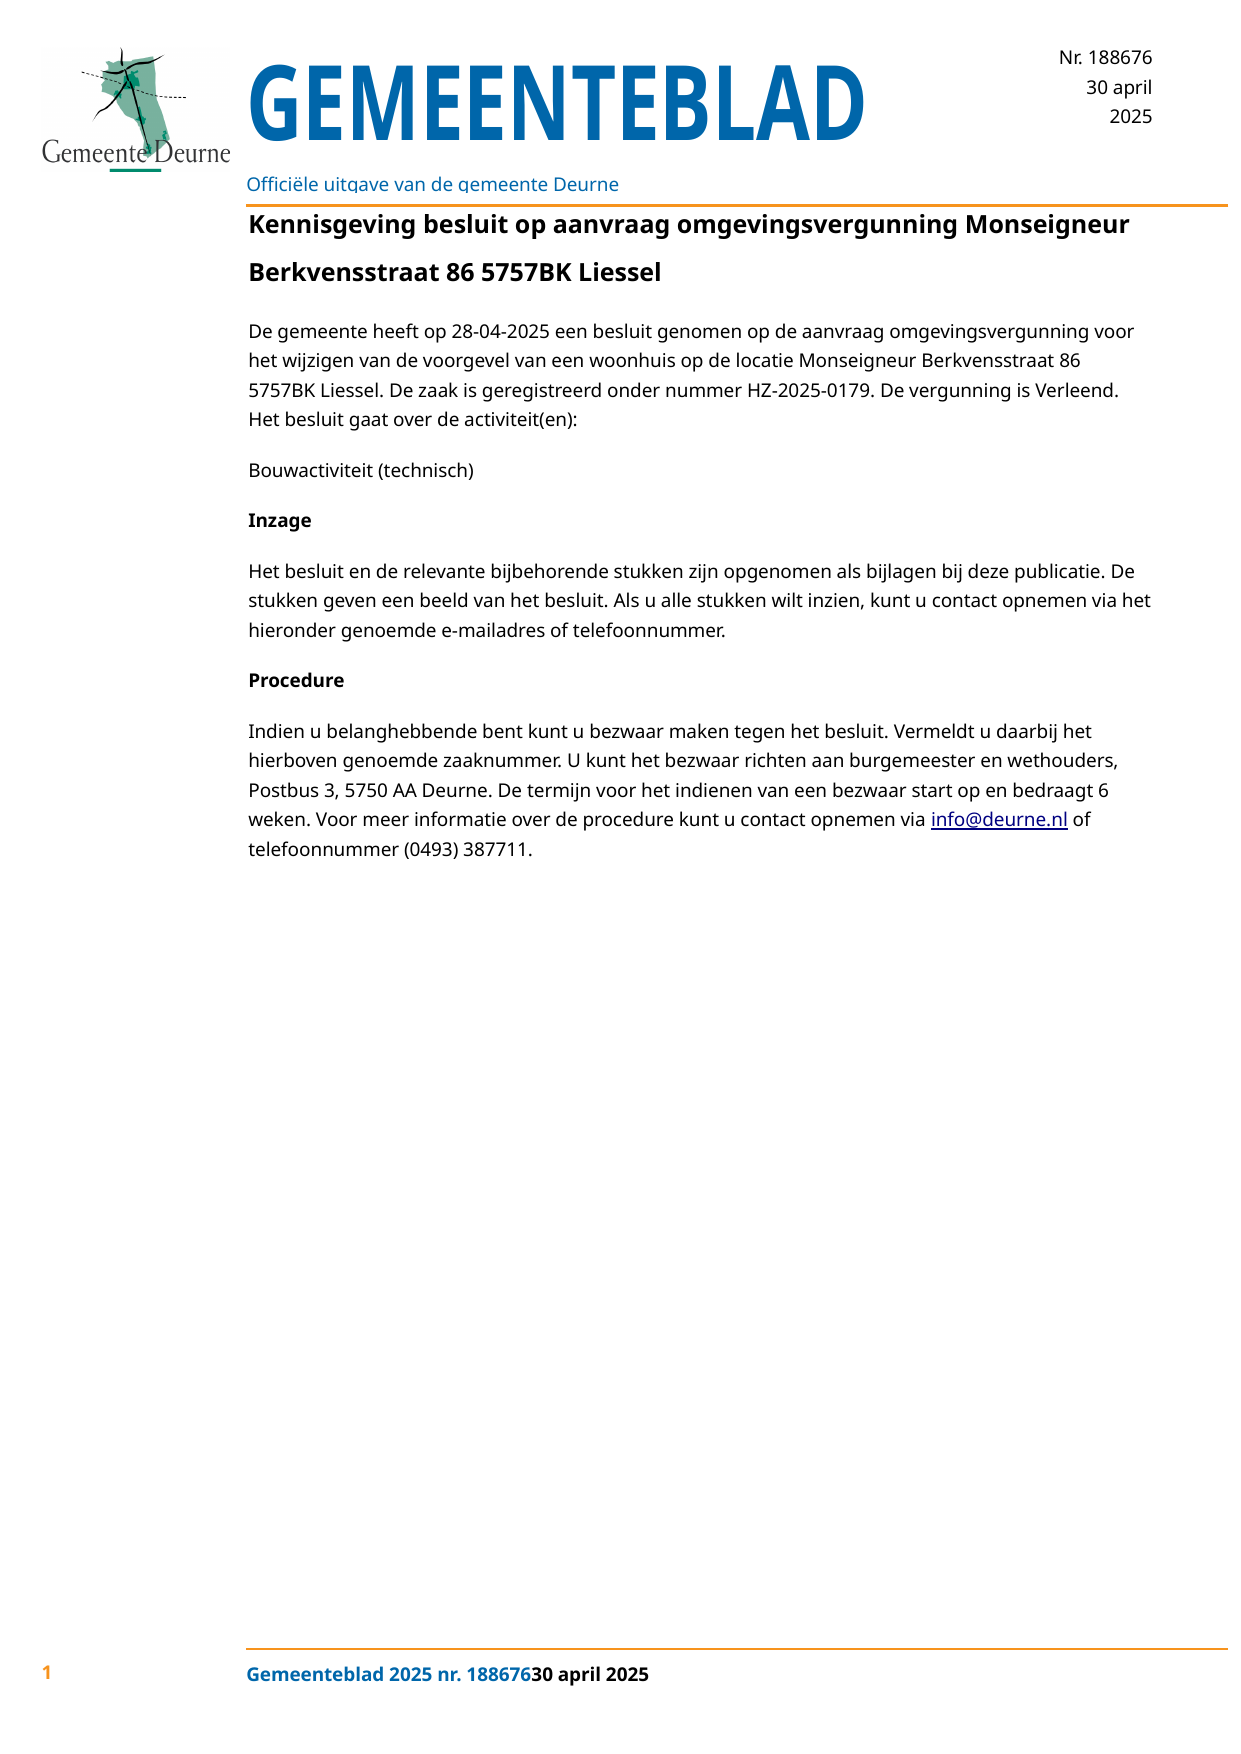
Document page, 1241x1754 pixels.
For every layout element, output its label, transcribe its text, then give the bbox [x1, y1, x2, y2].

text Kennisgeving besluit op aanvraag omgevingsvergunning Monseigneur Berkvensstraat 86 5757BK Liessel [248, 207, 1152, 288]
text Procedure [248, 667, 1152, 693]
text Bouwactiviteit (technisch) [248, 457, 1152, 483]
text Het besluit en de relevante bijbehorende stukken zijn opgenomen als bijlagen bij deze publicatie. De stukken geven een beeld van het besluit. Als u alle stukken wilt inzien, kunt u contact opnemen via het hieronder genoemde e-mailadres of telefoonnummer. [248, 558, 1152, 643]
picture [41, 47, 231, 172]
text De gemeente heeft op 28-04-2025 een besluit genomen op de aanvraag omgevingsvergunning voor het wijzigen van de voorgevel van een woonhuis op de locatie Monseigneur Berkvensstraat 86 5757BK Liessel. De zaak is geregistreerd onder nummer HZ-2025-0179. De vergunning is Verleend. Het besluit gaat over de activiteit(en): [248, 318, 1152, 432]
text Indien u belanghebbende bent kunt u bezwaar maken tegen het besluit. Vermeldt u daarbij het hierboven genoemde zaaknummer. U kunt het bezwaar richten aan burgemeester en wethouders, Postbus 3, 5750 AA Deurne. De termijn voor het indienen van een bezwaar start op en bedraagt 6 weken. Voor meer informatie over de procedure kunt u contact opnemen via info@deurne.nl of telefoonnummer (0493) 387711. [248, 718, 1152, 862]
text Inzage [248, 507, 1152, 533]
